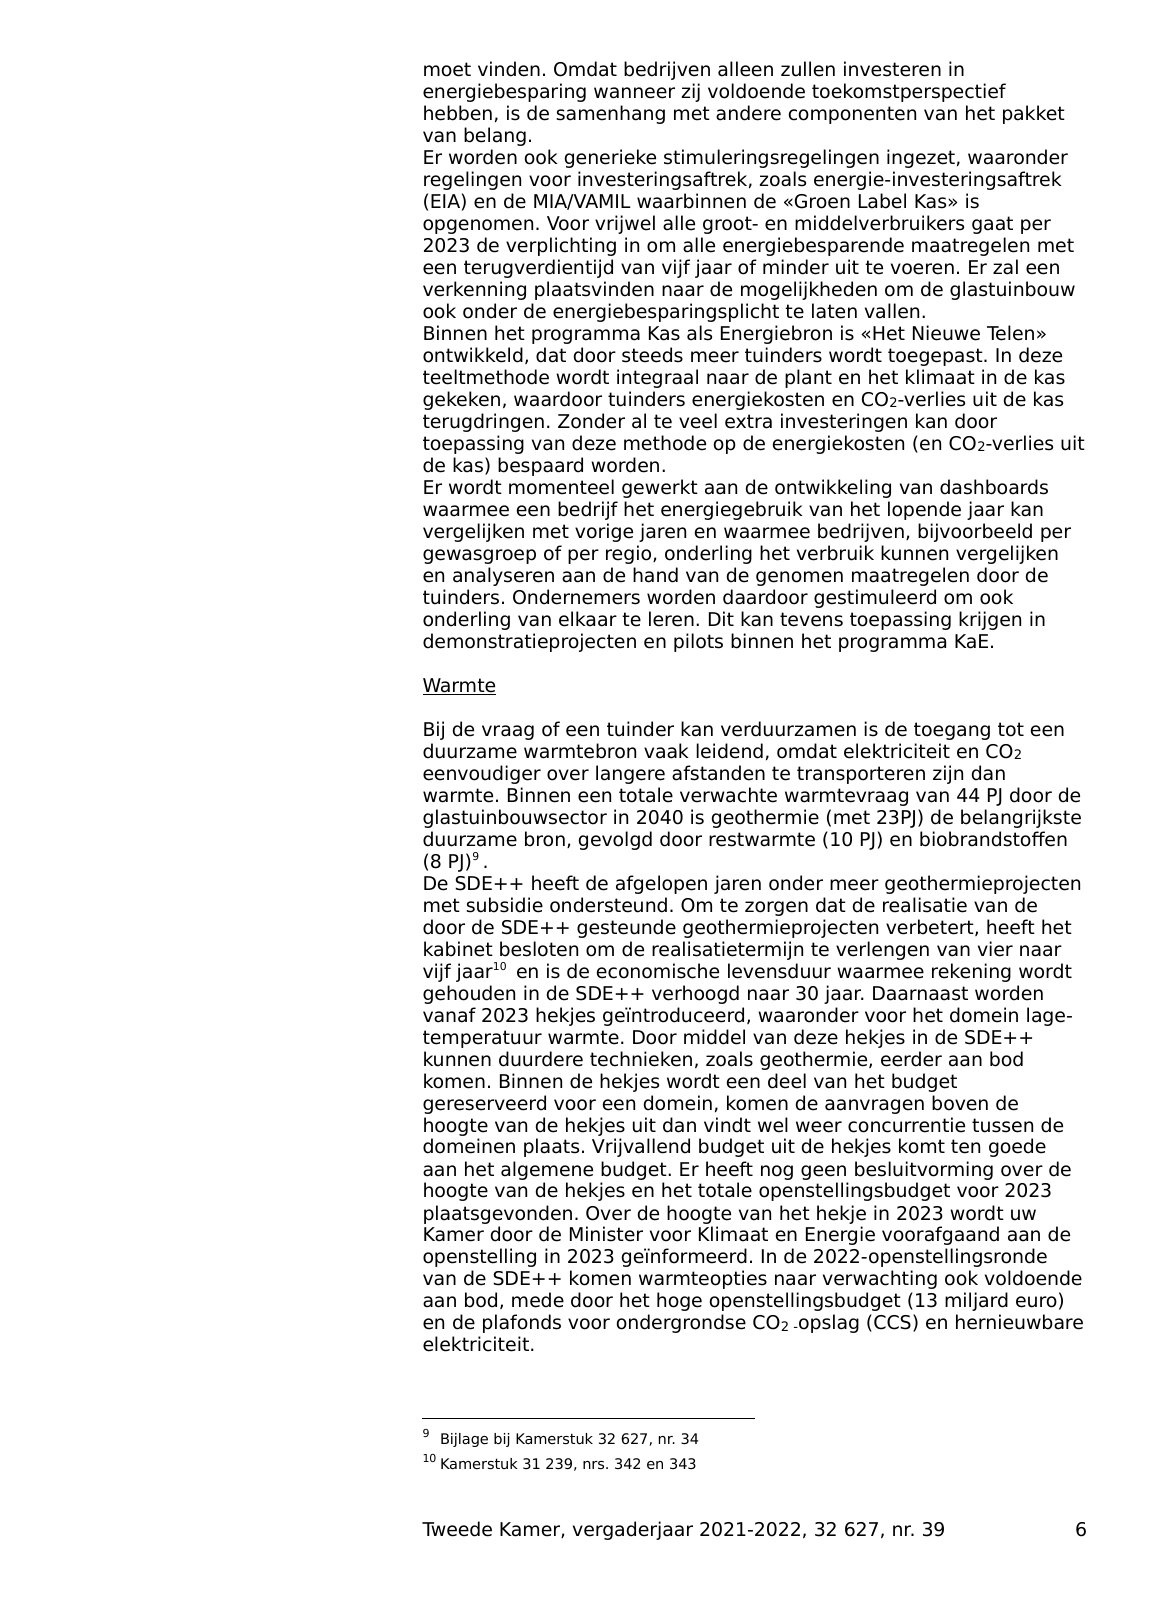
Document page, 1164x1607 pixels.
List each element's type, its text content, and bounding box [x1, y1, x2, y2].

text Bij de vraag of een tuinder kan verduurzamen is de toegang tot een duurzame warmtebron vaak leidend, omdat elektriciteit en CO2 eenvoudiger over langere afstanden te transporteren zijn dan warmte. Binnen een totale verwachte warmtevraag van 44 PJ door de glastuinbouwsector in 2040 is geothermie (met 23PJ) de belangrijkste duurzame bron, gevolgd door restwarmte (10 PJ) en biobrandstoffen (8 PJ). [422, 719, 1087, 873]
text Kamerstuk 31 239, nrs. 342 en 343 [422, 1452, 1087, 1474]
text moet vinden. Omdat bedrijven alleen zullen investeren in energiebesparing wanneer zij voldoende toekomstperspectief hebben, is de samenhang met andere componenten van het pakket van belang. [422, 59, 1087, 147]
text De SDE++ heeft de afgelopen jaren onder meer geothermieprojecten met subsidie ondersteund. Om te zorgen dat de realisatie van de door de SDE++ gesteunde geothermieprojecten verbetert, heeft het kabinet besloten om de realisatietermijn te verlengen van vier naar vijf jaar en is de economische levensduur waarmee rekening wordt gehouden in de SDE++ verhoogd naar 30 jaar. Daarnaast worden vanaf 2023 hekjes geïntroduceerd, waaronder voor het domein lage-temperatuur warmte. Door middel van deze hekjes in de SDE++ kunnen duurdere technieken, zoals geothermie, eerder aan bod komen. Binnen de hekjes wordt een deel van het budget gereserveerd voor een domein, komen de aanvragen boven de hoogte van de hekjes uit dan vindt wel weer concurrentie tussen de domeinen plaats. Vrijvallend budget uit de hekjes komt ten goede aan het algemene budget. Er heeft nog geen besluitvorming over de hoogte van de hekjes en het totale openstellingsbudget voor 2023 plaatsgevonden. Over de hoogte van het hekje in 2023 wordt uw Kamer door de Minister voor Klimaat en Energie voorafgaand aan de openstelling in 2023 geïnformeerd. In de 2022-openstellingsronde van de SDE++ komen warmteopties naar verwachting ook voldoende aan bod, mede door het hoge openstellingsbudget (13 miljard euro) en de plafonds voor ondergrondse CO2 -opslag (CCS) en hernieuwbare elektriciteit. [422, 873, 1087, 1356]
text Er wordt momenteel gewerkt aan de ontwikkeling van dashboards waarmee een bedrijf het energiegebruik van het lopende jaar kan vergelijken met vorige jaren en waarmee bedrijven, bijvoorbeeld per gewasgroep of per regio, onderling het verbruik kunnen vergelijken en analyseren aan de hand van de genomen maatregelen door de tuinders. Ondernemers worden daardoor gestimuleerd om ook onderling van elkaar te leren. Dit kan tevens toepassing krijgen in demonstratieprojecten en pilots binnen het programma KaE. [422, 477, 1087, 652]
text Er worden ook generieke stimuleringsregelingen ingezet, waaronder regelingen voor investeringsaftrek, zoals energie-investeringsaftrek (EIA) en de MIA/VAMIL waarbinnen de «Groen Label Kas» is opgenomen. Voor vrijwel alle groot- en middelverbruikers gaat per 2023 de verplichting in om alle energiebesparende maatregelen met een terugverdientijd van vijf jaar of minder uit te voeren. Er zal een verkenning plaatsvinden naar de mogelijkheden om de glastuinbouw ook onder de energiebesparingsplicht te laten vallen. [422, 147, 1087, 323]
subtitle Warmte [422, 675, 1087, 697]
text Binnen het programma Kas als Energiebron is «Het Nieuwe Telen» ontwikkeld, dat door steeds meer tuinders wordt toegepast. In deze teeltmethode wordt integraal naar de plant en het klimaat in de kas gekeken, waardoor tuinders energiekosten en CO2-verlies uit de kas terugdringen. Zonder al te veel extra investeringen kan door toepassing van deze methode op de energiekosten (en CO2-verlies uit de kas) bespaard worden. [422, 323, 1087, 477]
text Bijlage bij Kamerstuk 32 627, nr. 34 [422, 1427, 1087, 1449]
